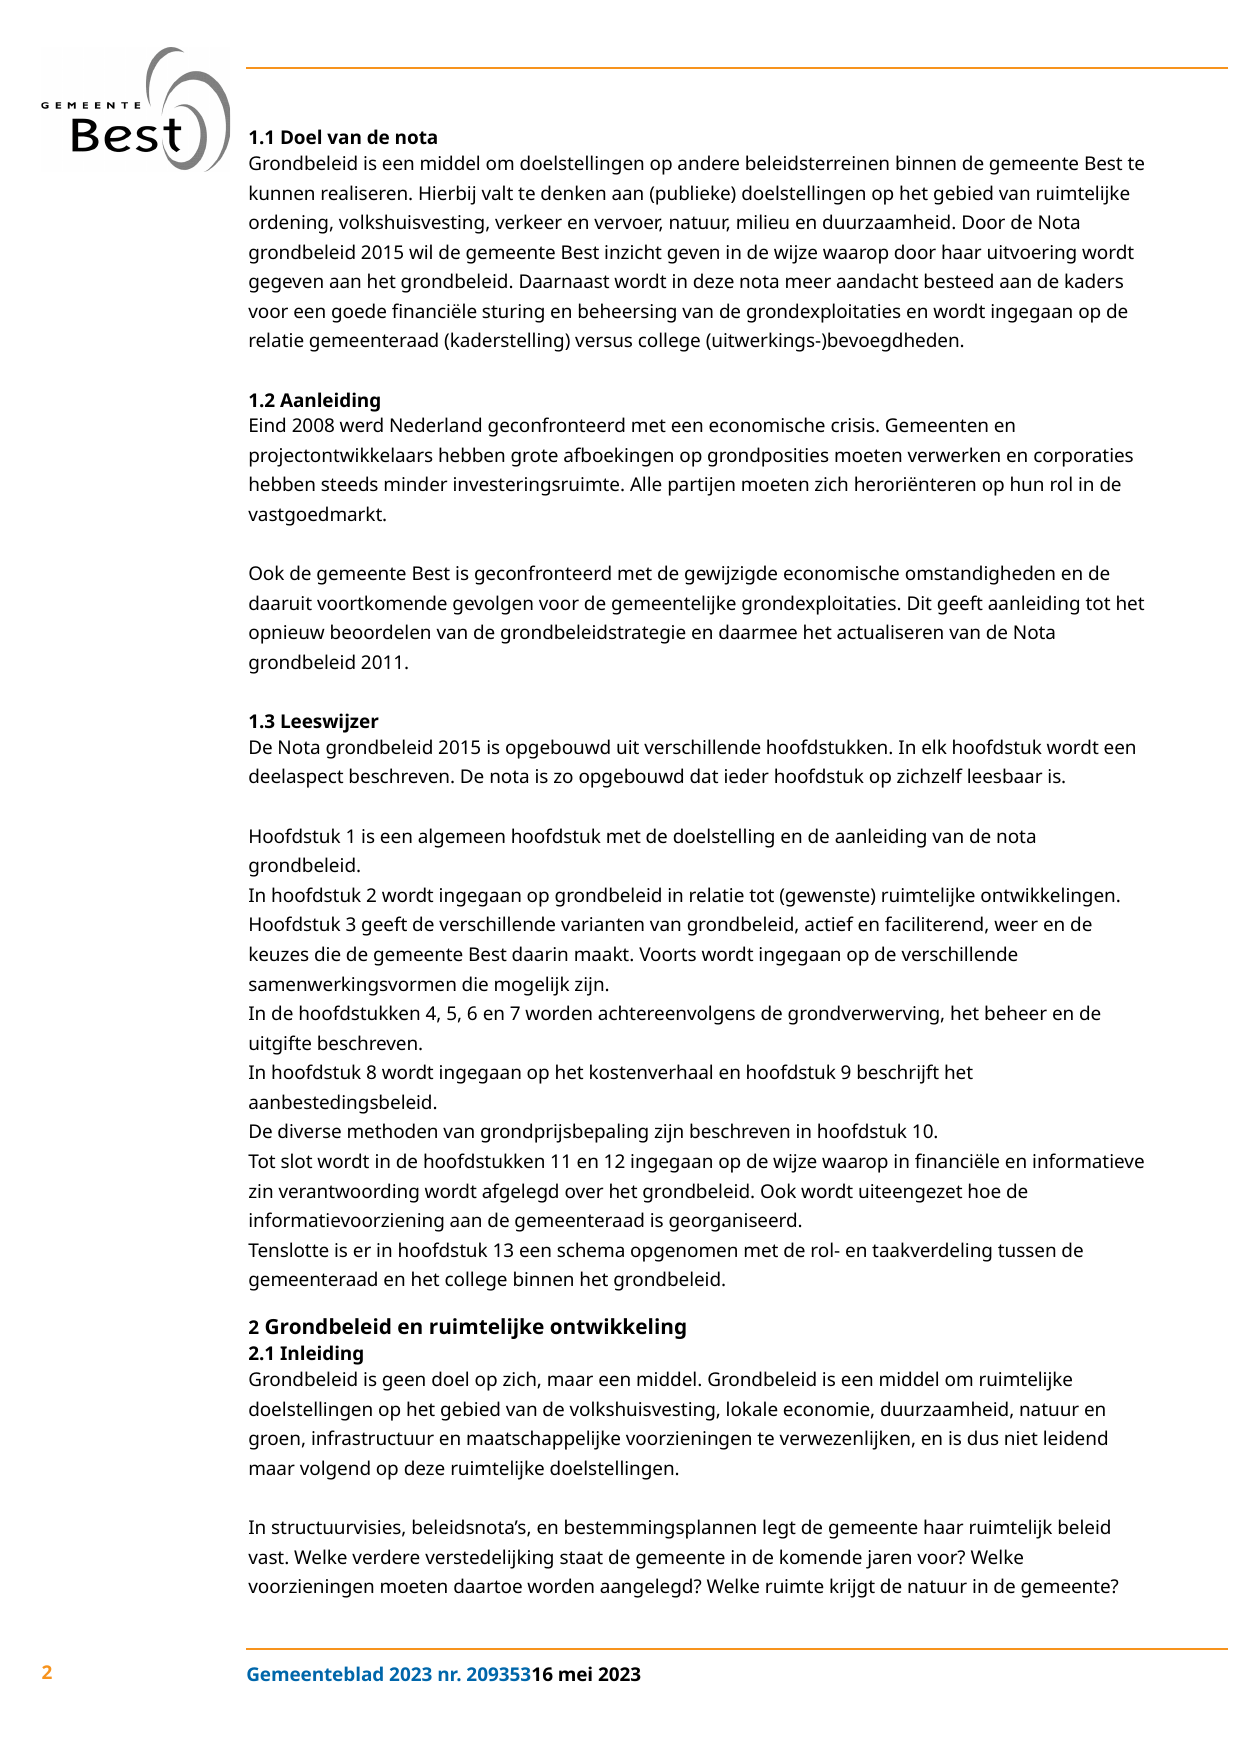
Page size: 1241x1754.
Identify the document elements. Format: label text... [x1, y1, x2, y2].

text De Nota grondbeleid 2015 is opgebouwd uit verschillende hoofdstukken. In elk hoofdstuk wordt een deelaspect beschreven. De nota is zo opgebouwd dat ieder hoofdstuk op zichzelf leesbaar is. [248, 734, 1152, 789]
text Hoofdstuk 1 is een algemeen hoofdstuk met de doelstelling en de aanleiding van de nota grondbeleid. [248, 823, 1152, 878]
text In de hoofdstukken 4, 5, 6 en 7 worden achtereenvolgens de grondverwerving, het beheer en de uitgifte beschreven. [248, 1000, 1152, 1056]
text In hoofdstuk 8 wordt ingegaan op het kostenverhaal en hoofdstuk 9 beschrijft het aanbestedingsbeleid. [248, 1059, 1152, 1115]
text Eind 2008 werd Nederland geconfronteerd met een economische crisis. Gemeenten en projectontwikkelaars hebben grote afboekingen op grondposities moeten verwerken en corporaties hebben steeds minder investeringsruimte. Alle partijen moeten zich heroriënteren op hun rol in de vastgoedmarkt. [248, 412, 1152, 527]
text Grondbeleid is geen doel op zich, maar een middel. Grondbeleid is een middel om ruimtelijke doelstellingen op het gebied van de volkshuisvesting, lokale economie, duurzaamheid, natuur en groen, infrastructuur en maatschappelijke voorzieningen te verwezenlijken, en is dus niet leidend maar volgend op deze ruimtelijke doelstellingen. [248, 1366, 1152, 1481]
text 1.3 Leeswijzer [248, 708, 1152, 734]
text 1.1 Doel van de nota [248, 124, 1152, 150]
text 1.2 Aanleiding [248, 387, 1152, 412]
text In structuurvisies, beleidsnota’s, en bestemmingsplannen legt de gemeente haar ruimtelijk beleid vast. Welke verdere verstedelijking staat de gemeente in de komende jaren voor? Welke voorzieningen moeten daartoe worden aangelegd? Welke ruimte krijgt de natuur in de gemeente? [248, 1514, 1152, 1599]
text Grondbeleid is een middel om doelstellingen op andere beleidsterreinen binnen de gemeente Best te kunnen realiseren. Hierbij valt te denken aan (publieke) doelstellingen op het gebied van ruimtelijke ordening, volkshuisvesting, verkeer en vervoer, natuur, milieu en duurzaamheid. Door de Nota grondbeleid 2015 wil de gemeente Best inzicht geven in de wijze waarop door haar uitvoering wordt gegeven aan het grondbeleid. Daarnaast wordt in deze nota meer aandacht besteed aan de kaders voor een goede financiële sturing en beheersing van de grondexploitaties en wordt ingegaan op de relatie gemeenteraad (kaderstelling) versus college (uitwerkings-)bevoegdheden. [248, 150, 1152, 353]
text De diverse methoden van grondprijsbepaling zijn beschreven in hoofdstuk 10. [248, 1119, 1152, 1144]
picture [41, 47, 231, 172]
text Hoofdstuk 3 geeft de verschillende varianten van grondbeleid, actief en faciliterend, weer en de keuzes die de gemeente Best daarin maakt. Voorts wordt ingegaan op de verschillende samenwerkingsvormen die mogelijk zijn. [248, 912, 1152, 996]
text Tot slot wordt in de hoofdstukken 11 en 12 ingegaan op de wijze waarop in financiële en informatieve zin verantwoording wordt afgelegd over het grondbeleid. Ook wordt uiteengezet hoe de informatievoorziening aan de gemeenteraad is georganiseerd. [248, 1148, 1152, 1233]
text Tenslotte is er in hoofdstuk 13 een schema opgenomen met de rol- en taakverdeling tussen de gemeenteraad en het college binnen het grondbeleid. [248, 1237, 1152, 1292]
text 2.1 Inleiding [248, 1341, 1152, 1366]
text 2 Grondbeleid en ruimtelijke ontwikkeling [248, 1312, 1152, 1341]
text In hoofdstuk 2 wordt ingegaan op grondbeleid in relatie tot (gewenste) ruimtelijke ontwikkelingen. [248, 882, 1152, 908]
text Ook de gemeente Best is geconfronteerd met de gewijzigde economische omstandigheden en de daaruit voortkomende gevolgen voor de gemeentelijke grondexploitaties. Dit geeft aanleiding tot het opnieuw beoordelen van de grondbeleidstrategie en daarmee het actualiseren van de Nota grondbeleid 2011. [248, 560, 1152, 675]
